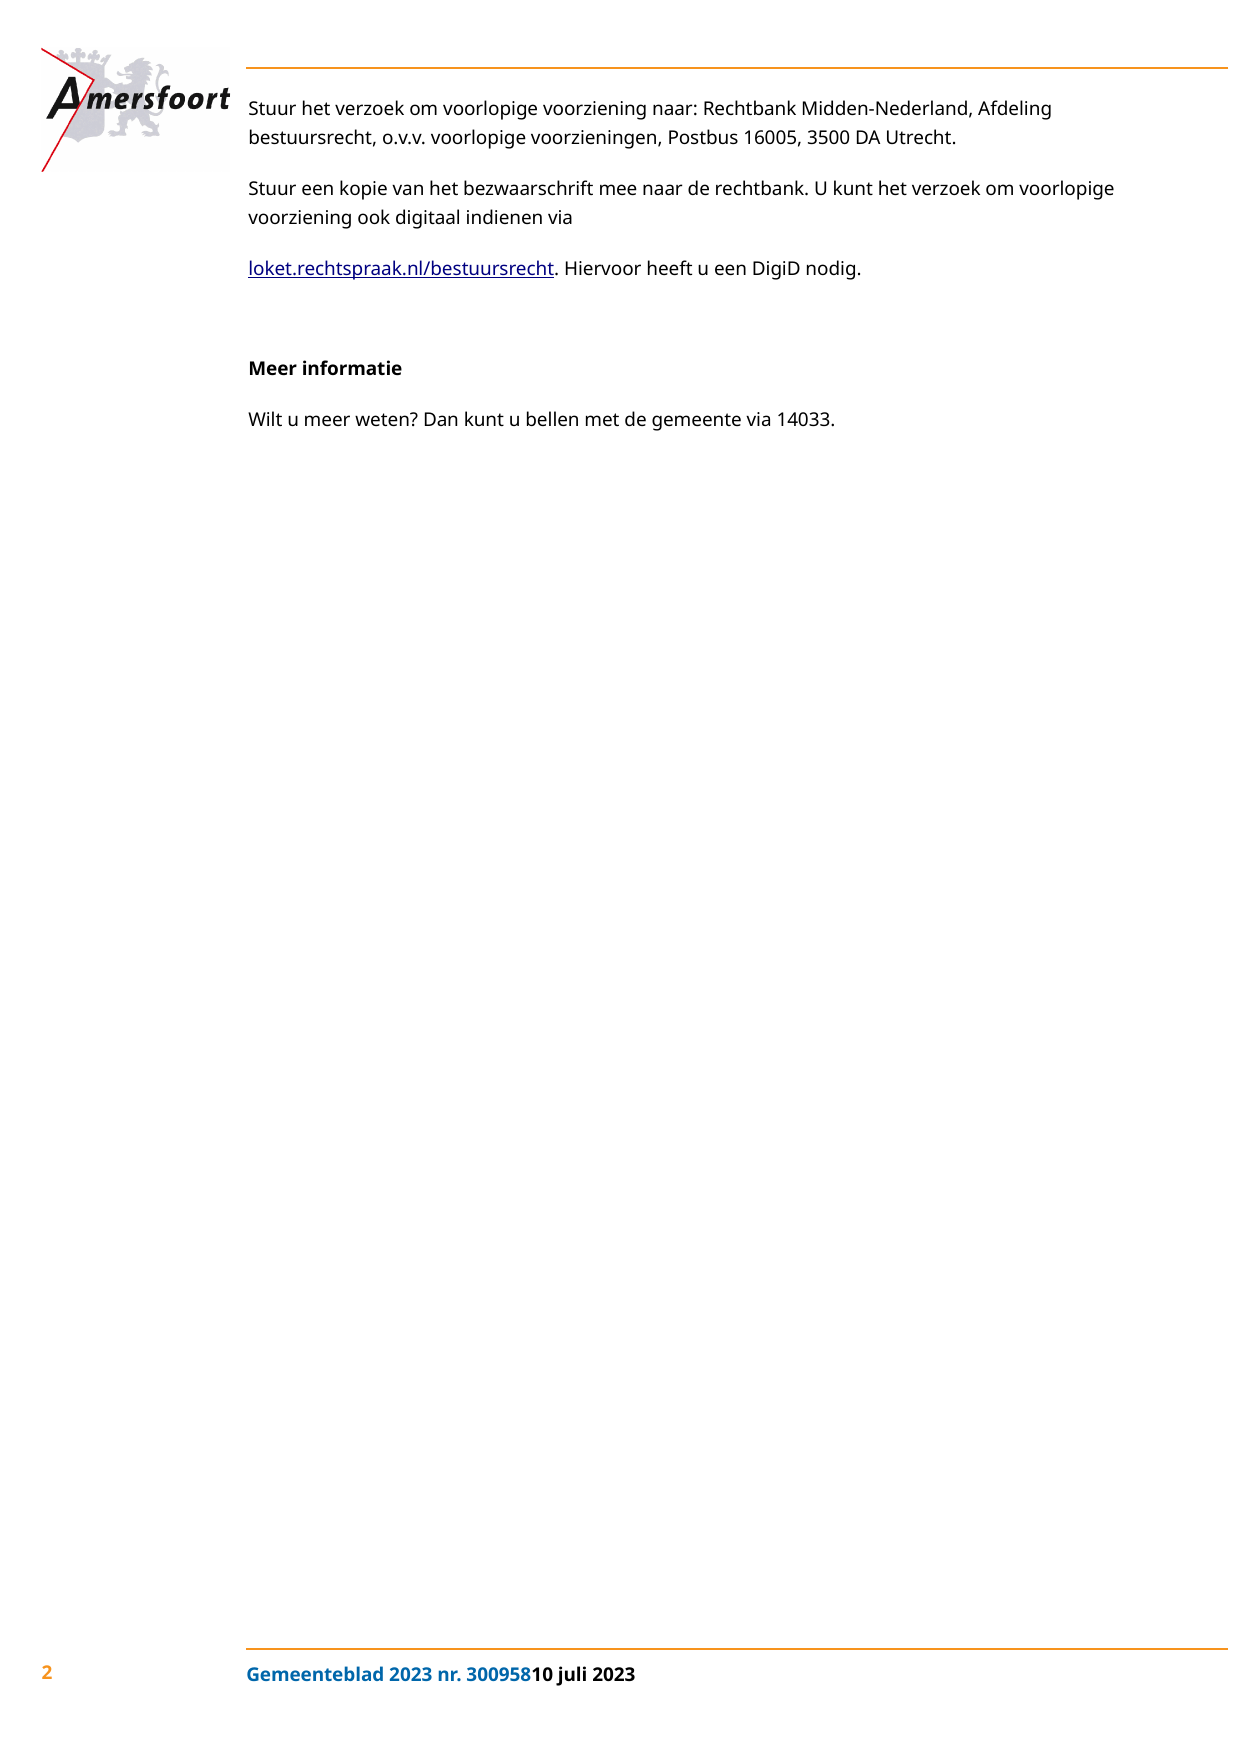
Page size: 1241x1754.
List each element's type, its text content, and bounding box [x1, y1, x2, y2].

text Stuur een kopie van het bezwaarschrift mee naar de rechtbank. U kunt het verzoek om voorlopige voorziening ook digitaal indienen via [248, 175, 1152, 230]
picture [41, 47, 231, 172]
text Meer informatie [248, 356, 1152, 381]
text Wilt u meer weten? Dan kunt u bellen met de gemeente via 14033. [248, 406, 1152, 432]
text Stuur het verzoek om voorlopige voorziening naar: Rechtbank Midden-Nederland, Afdeling bestuursrecht, o.v.v. voorlopige voorzieningen, Postbus 16005, 3500 DA Utrecht. [248, 95, 1152, 150]
text loket.rechtspraak.nl/bestuursrecht. Hiervoor heeft u een DigiD nodig. [248, 255, 1152, 281]
